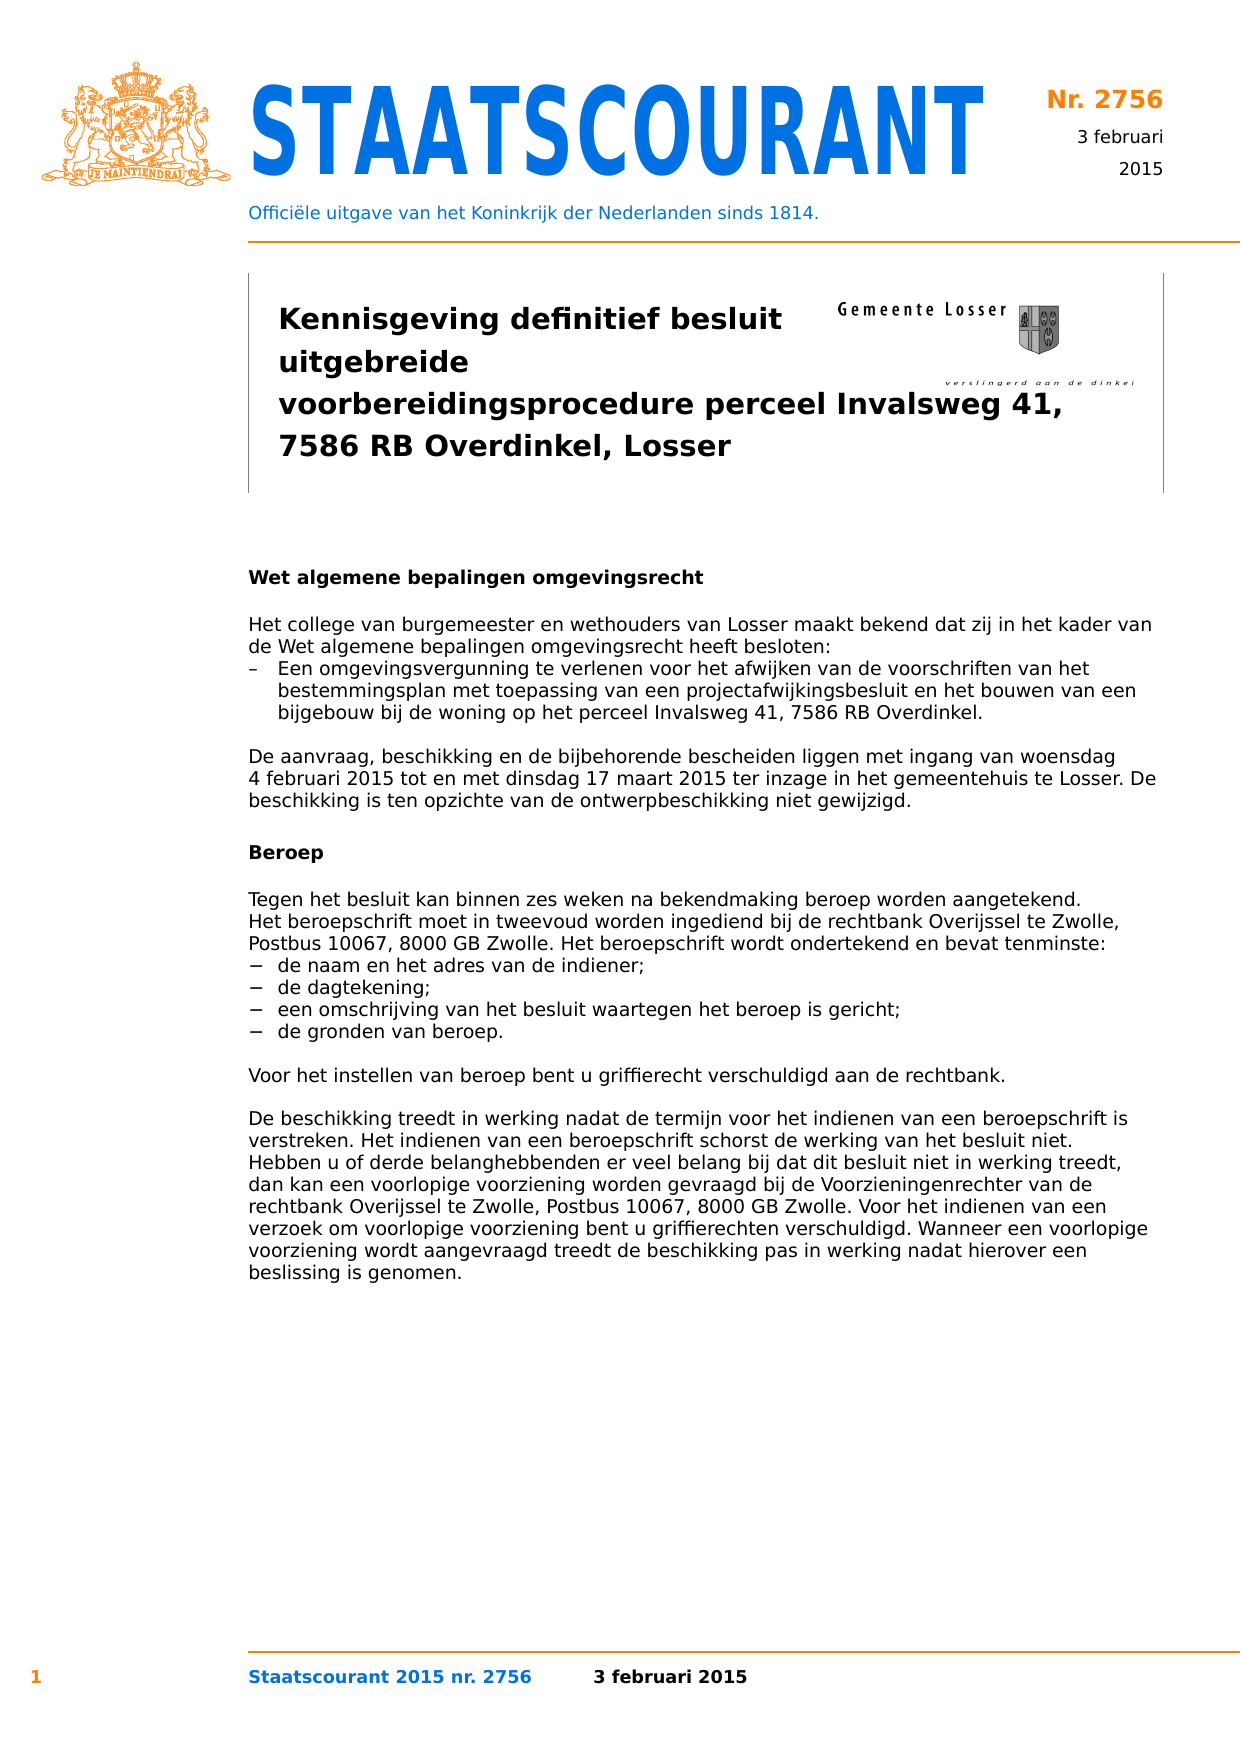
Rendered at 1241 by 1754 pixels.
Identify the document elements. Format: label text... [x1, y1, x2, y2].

picture [838, 302, 1134, 386]
table_header [25, 62, 248, 241]
subtitle Wet algemene bepalingen omgevingsrecht [248, 567, 1163, 589]
text – Een omgevingsvergunning te verlenen voor het afwijken van de voorschriften van het bestemmingsplan met toepassing van een projectafwijkingsbesluit en het bouwen van een bijgebouw bij de woning op het perceel Invalsweg 41, 7586 RB Overdinkel. [248, 658, 1163, 724]
text − een omschrijving van het besluit waartegen het beroep is gericht; [248, 999, 1163, 1021]
text − de gronden van beroep. [248, 1021, 1163, 1043]
table_cell 3 februari [998, 121, 1240, 153]
table_cell Officiële uitgave van het Koninkrijk der Nederlanden sinds 1814. [248, 203, 1240, 241]
text Tegen het besluit kan binnen zes weken na bekendmaking beroep worden aangetekend. [248, 889, 1163, 911]
text Het beroepschrift moet in tweevoud worden ingediend bij de rechtbank Overijssel te Zwolle, Postbus 10067, 8000 GB Zwolle. Het beroepschrift wordt ondertekend en bevat tenminste: [248, 911, 1163, 955]
text − de naam en het adres van de indiener; [248, 955, 1163, 977]
picture [41, 62, 231, 186]
table_header STAATSCOURANT [248, 62, 998, 203]
subtitle Kennisgeving definitief besluit uitgebreide voorbereidingsprocedure perceel Invalsweg 41, 7586 RB Overdinkel, Losser [249, 273, 1163, 493]
text De aanvraag, beschikking en de bijbehorende bescheiden liggen met ingang van woensdag 4 februari 2015 tot en met dinsdag 17 maart 2015 ter inzage in het gemeentehuis te Losser. De beschikking is ten opzichte van de ontwerpbeschikking niet gewijzigd. [248, 746, 1163, 812]
text Hebben u of derde belanghebbenden er veel belang bij dat dit besluit niet in werking treedt, dan kan een voorlopige voorziening worden gevraagd bij de Voorzieningenrechter van de rechtbank Overijssel te Zwolle, Postbus 10067, 8000 GB Zwolle. Voor het indienen van een verzoek om voorlopige voorziening bent u griffierechten verschuldigd. Wanneer een voorlopige voorziening wordt aangevraagd treedt de beschikking pas in werking nadat hierover een beslissing is genomen. [248, 1152, 1163, 1284]
subtitle Beroep [248, 842, 1163, 864]
text De beschikking treedt in werking nadat de termijn voor het indienen van een beroepschrift is verstreken. Het indienen van een beroepschrift schorst de werking van het besluit niet. [248, 1108, 1163, 1152]
table_cell 2015 [998, 153, 1240, 203]
text − de dagtekening; [248, 977, 1163, 999]
text Voor het instellen van beroep bent u griffierecht verschuldigd aan de rechtbank. [248, 1064, 1163, 1086]
text Het college van burgemeester en wethouders van Losser maakt bekend dat zij in het kader van de Wet algemene bepalingen omgevingsrecht heeft besloten: [248, 614, 1163, 658]
table_header Nr. 2756 [998, 62, 1240, 121]
